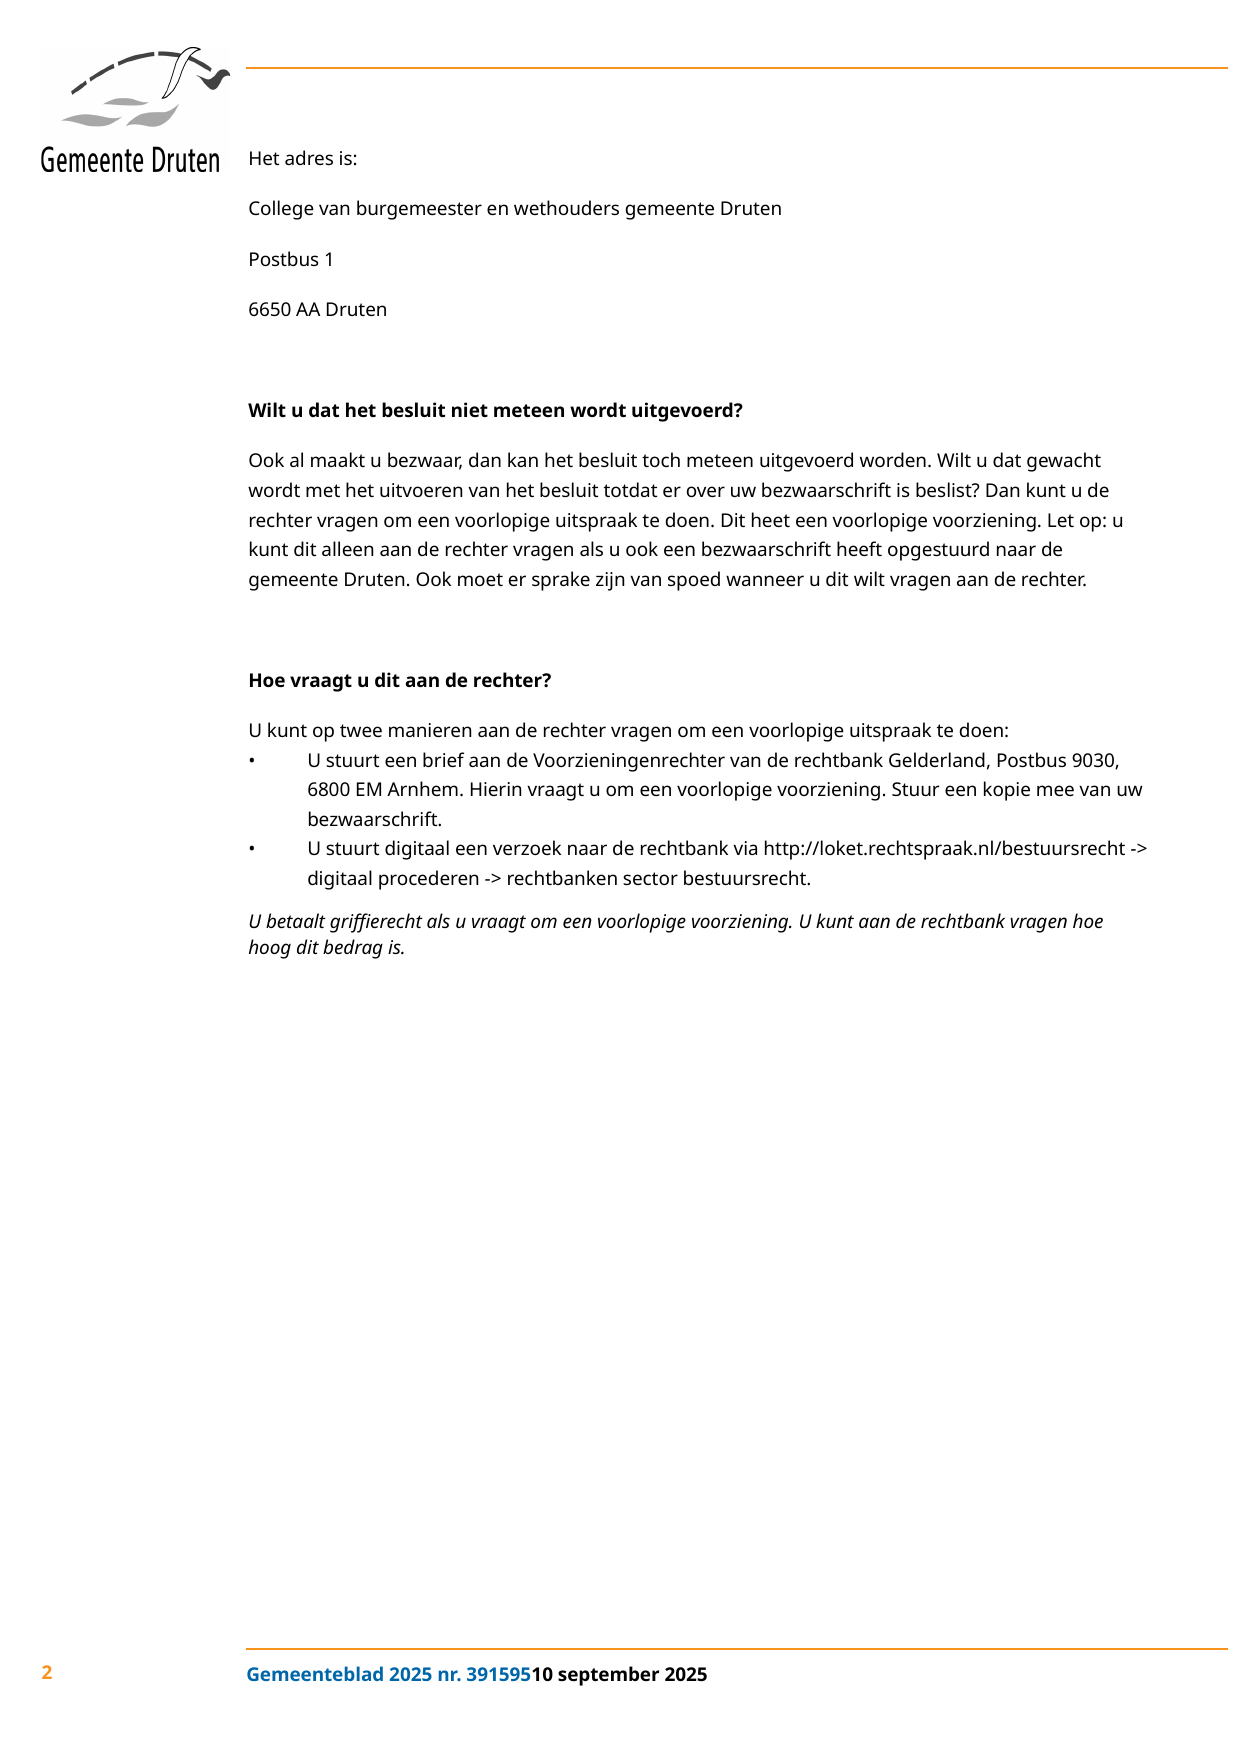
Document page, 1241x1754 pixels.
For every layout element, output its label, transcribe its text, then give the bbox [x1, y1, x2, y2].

text 6650 AA Druten [248, 296, 1152, 322]
picture [41, 47, 231, 172]
text Wilt u dat het besluit niet meteen wordt uitgevoerd? [248, 397, 1152, 423]
text Het adres is: [248, 145, 1152, 171]
text Ook al maakt u bezwaar, dan kan het besluit toch meteen uitgevoerd worden. Wilt u dat gewacht wordt met het uitvoeren van het besluit totdat er over uw bezwaarschrift is beslist? Dan kunt u de rechter vragen om een voorlopige uitspraak te doen. Dit heet een voorlopige voorziening. Let op: u kunt dit alleen aan de rechter vragen als u ook een bezwaarschrift heeft opgestuurd naar de gemeente Druten. Ook moet er sprake zijn van spoed wanneer u dit wilt vragen aan de rechter. [248, 448, 1152, 592]
list U stuurt een brief aan de Voorzieningenrechter van de rechtbank Gelderland, Postbus 9030, 6800 EM Arnhem. Hierin vraagt u om een voorlopige voorziening. Stuur een kopie mee van uw bezwaarschrift. [248, 747, 1152, 832]
text U kunt op twee manieren aan de rechter vragen om een voorlopige uitspraak te doen: [248, 717, 1152, 743]
text U betaalt griffierecht als u vraagt om een voorlopige voorziening. U kunt aan de rechtbank vragen hoe hoog dit bedrag is. [248, 908, 1152, 960]
list U stuurt digitaal een verzoek naar de rechtbank via http://loket.rechtspraak.nl/bestuursrecht -> digitaal procederen -> rechtbanken sector bestuursrecht. [248, 836, 1152, 891]
text Hoe vraagt u dit aan de rechter? [248, 667, 1152, 693]
text College van burgemeester en wethouders gemeente Druten [248, 196, 1152, 221]
text Postbus 1 [248, 246, 1152, 272]
